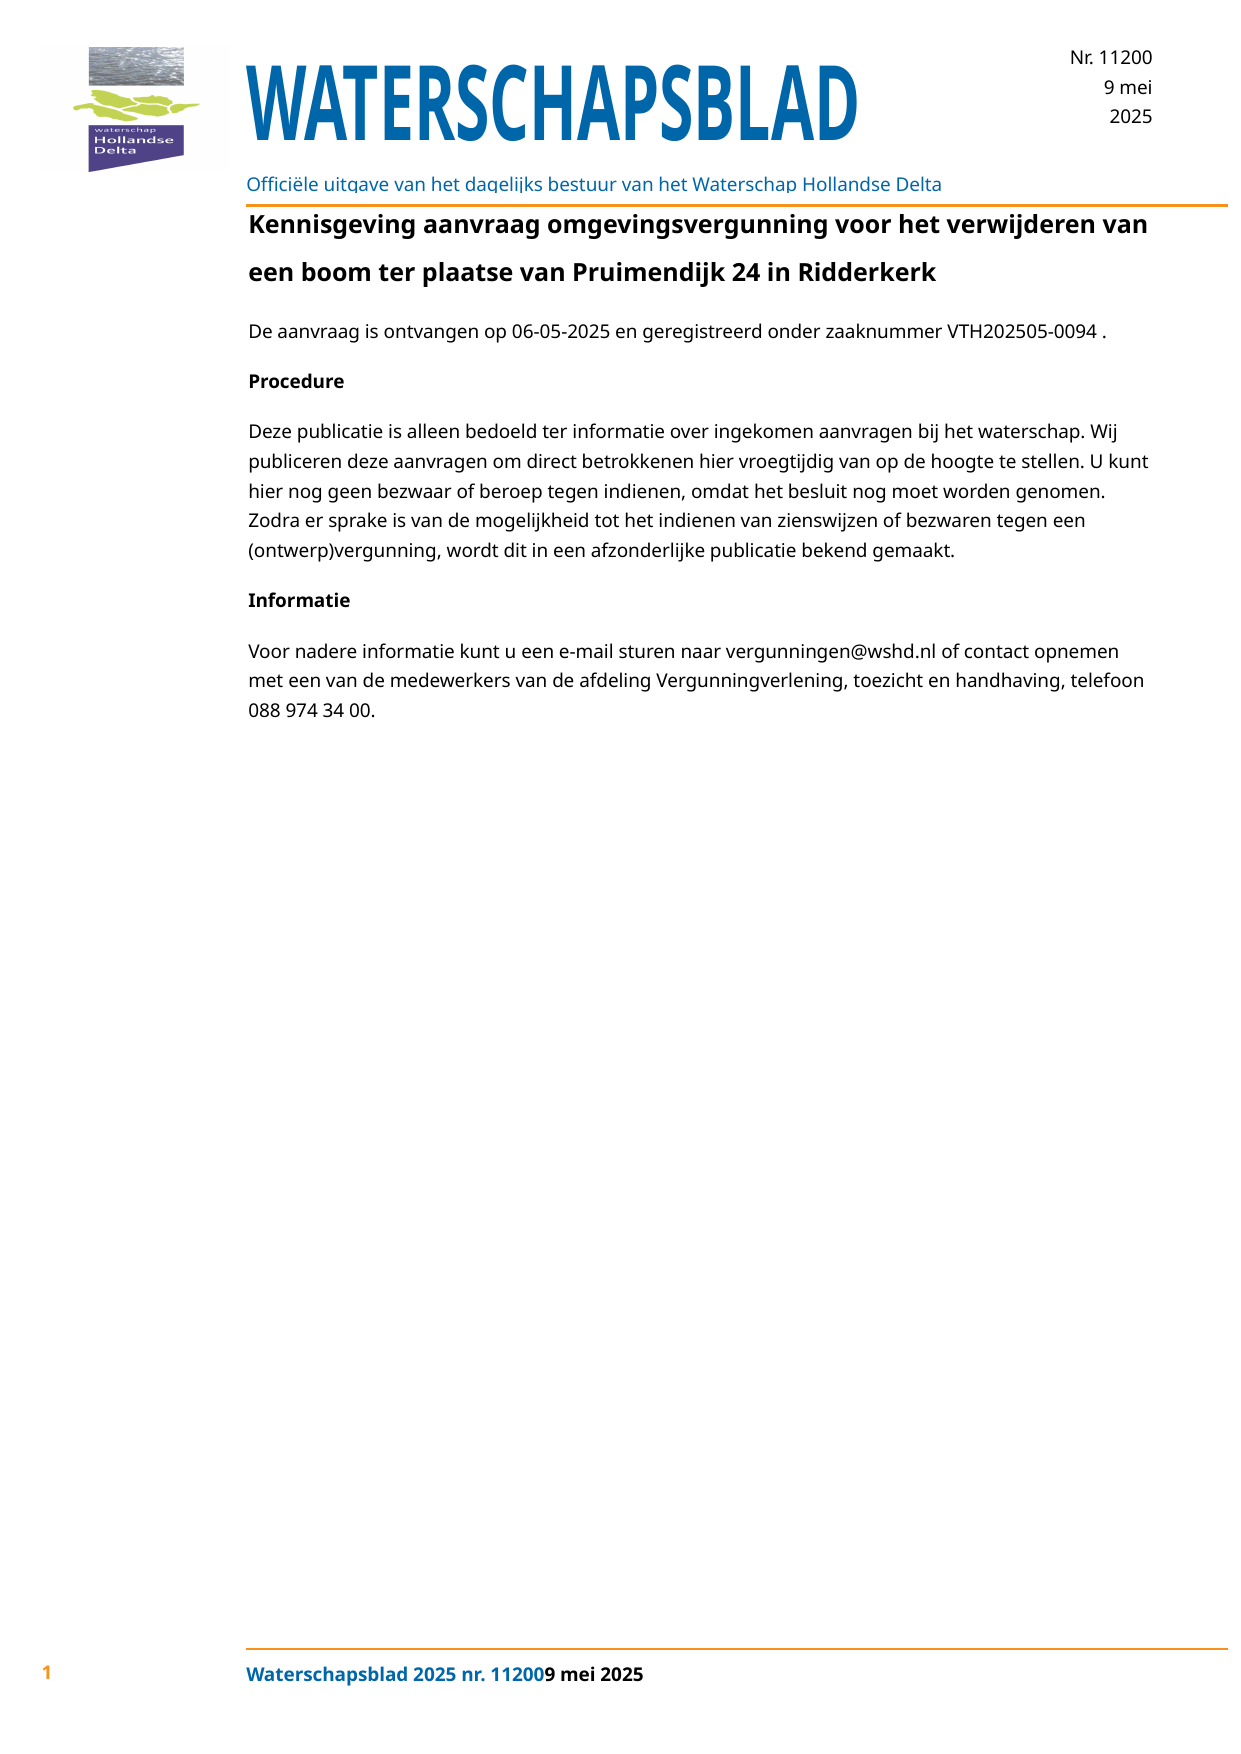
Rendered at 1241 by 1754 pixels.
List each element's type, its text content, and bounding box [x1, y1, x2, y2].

text Informatie [248, 587, 1152, 613]
text Voor nadere informatie kunt u een e-mail sturen naar vergunningen@wshd.nl of contact opnemen met een van de medewerkers van de afdeling Vergunningverlening, toezicht en handhaving, telefoon 088 974 34 00. [248, 638, 1152, 723]
picture [41, 47, 231, 172]
text De aanvraag is ontvangen op 06-05-2025 en geregistreerd onder zaaknummer VTH202505-0094 . [248, 318, 1152, 344]
text Procedure [248, 368, 1152, 394]
text Kennisgeving aanvraag omgevingsvergunning voor het verwijderen van een boom ter plaatse van Pruimendijk 24 in Ridderkerk [248, 207, 1152, 288]
text Deze publicatie is alleen bedoeld ter informatie over ingekomen aanvragen bij het waterschap. Wij publiceren deze aanvragen om direct betrokkenen hier vroegtijdig van op de hoogte te stellen. U kunt hier nog geen bezwaar of beroep tegen indienen, omdat het besluit nog moet worden genomen. Zodra er sprake is van de mogelijkheid tot het indienen van zienswijzen of bezwaren tegen een (ontwerp)vergunning, wordt dit in een afzonderlijke publicatie bekend gemaakt. [248, 419, 1152, 563]
